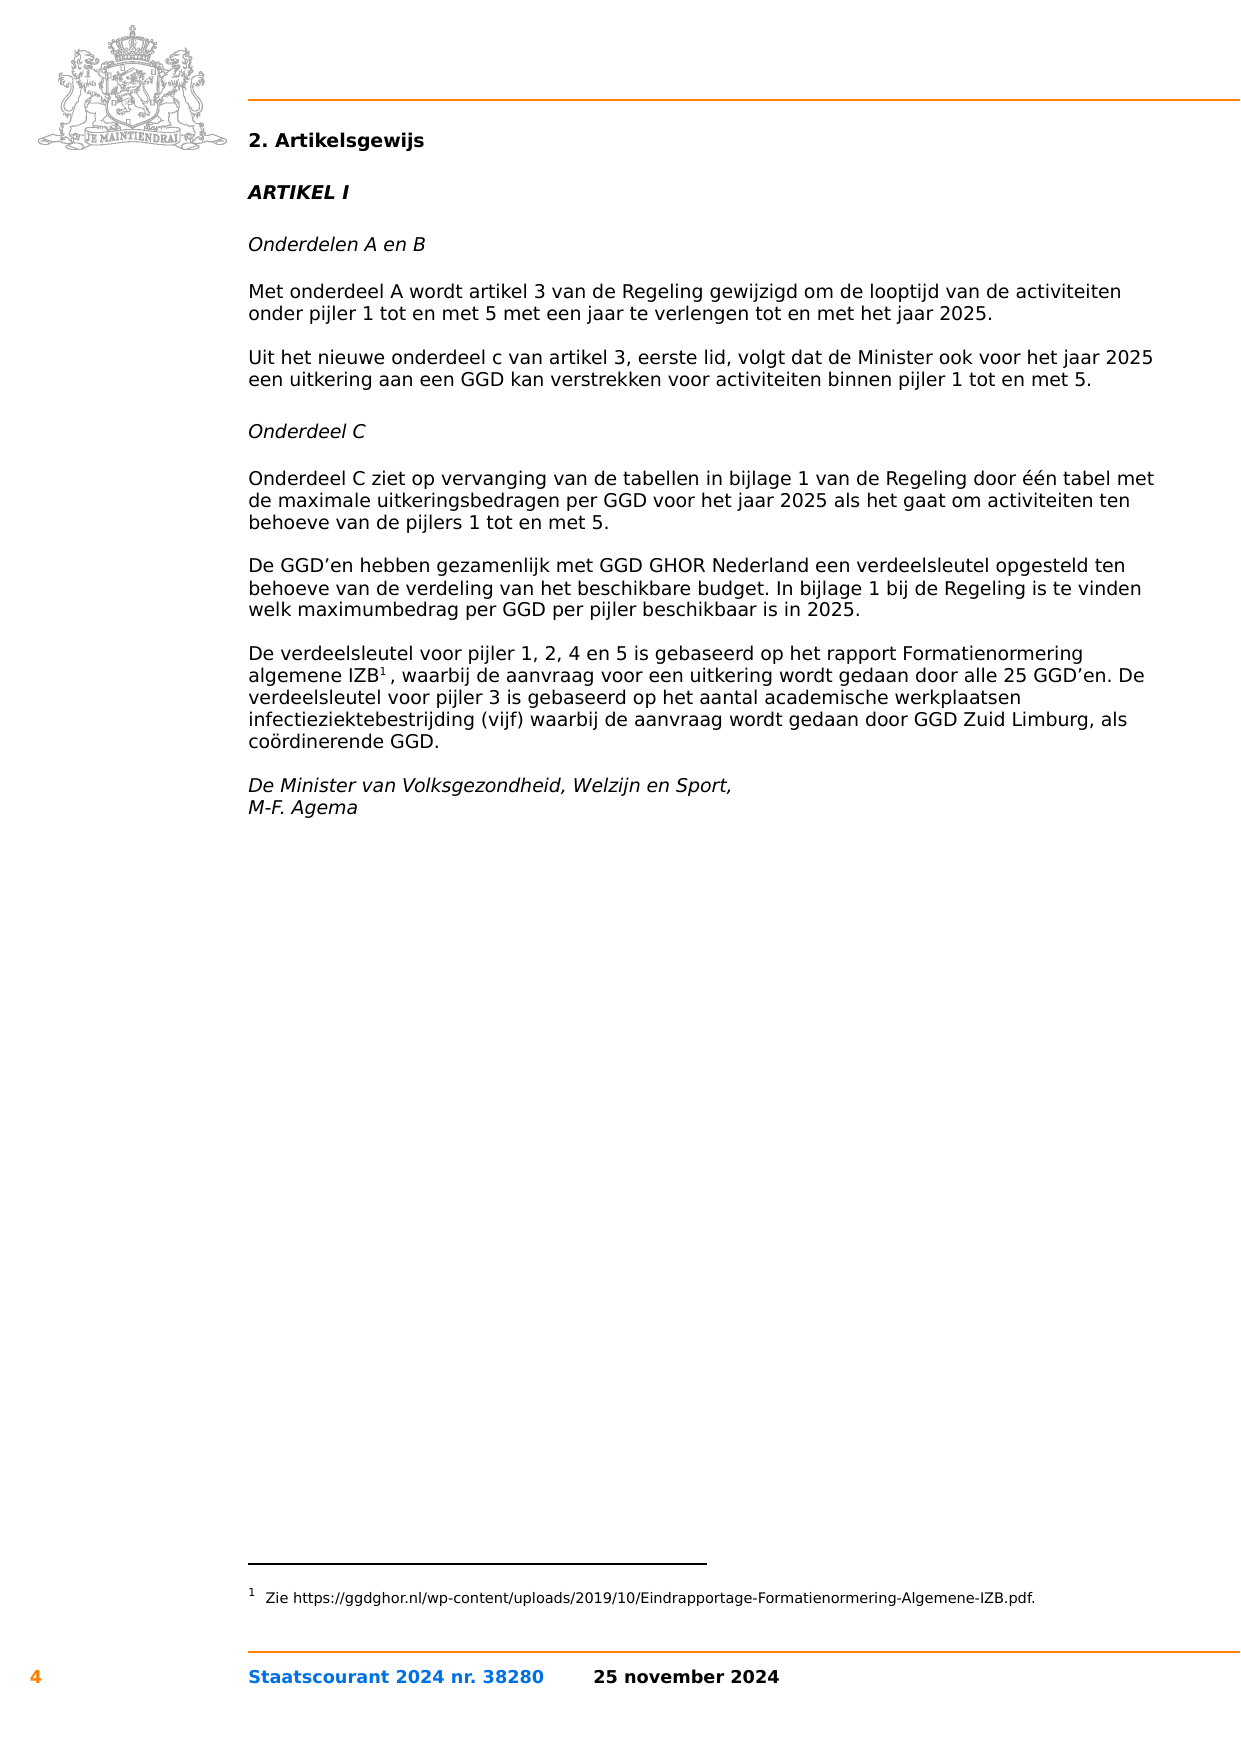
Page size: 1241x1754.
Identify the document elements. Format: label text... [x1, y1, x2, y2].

subtitle 2. Artikelsgewijs [248, 130, 1163, 152]
text De Minister van Volksgezondheid, Welzijn en Sport, M-F. Agema [248, 775, 1163, 819]
text Onderdeel C ziet op vervanging van de tabellen in bijlage 1 van de Regeling door één tabel met de maximale uitkeringsbedragen per GGD voor het jaar 2025 als het gaat om activiteiten ten behoeve van de pijlers 1 tot en met 5. [248, 468, 1163, 533]
subtitle Onderdeel C [248, 421, 1163, 443]
text Zie https://ggdghor.nl/wp-content/uploads/2019/10/Eindrapportage-Formatienormering-Algemene-IZB.pdf. [248, 1586, 1163, 1608]
text Uit het nieuwe onderdeel c van artikel 3, eerste lid, volgt dat de Minister ook voor het jaar 2025 een uitkering aan een GGD kan verstrekken voor activiteiten binnen pijler 1 tot en met 5. [248, 347, 1163, 391]
text De verdeelsleutel voor pijler 1, 2, 4 en 5 is gebaseerd op het rapport Formatienormering algemene IZB, waarbij de aanvraag voor een uitkering wordt gedaan door alle 25 GGD’en. De verdeelsleutel voor pijler 3 is gebaseerd op het aantal academische werkplaatsen infectieziektebestrijding (vijf) waarbij de aanvraag wordt gedaan door GGD Zuid Limburg, als coördinerende GGD. [248, 643, 1163, 753]
subtitle ARTIKEL I [248, 182, 1163, 204]
subtitle Onderdelen A en B [248, 234, 1163, 256]
picture [38, 25, 227, 150]
text Met onderdeel A wordt artikel 3 van de Regeling gewijzigd om de looptijd van de activiteiten onder pijler 1 tot en met 5 met een jaar te verlengen tot en met het jaar 2025. [248, 281, 1163, 325]
text De GGD’en hebben gezamenlijk met GGD GHOR Nederland een verdeelsleutel opgesteld ten behoeve van de verdeling van het beschikbare budget. In bijlage 1 bij de Regeling is te vinden welk maximumbedrag per GGD per pijler beschikbaar is in 2025. [248, 555, 1163, 621]
